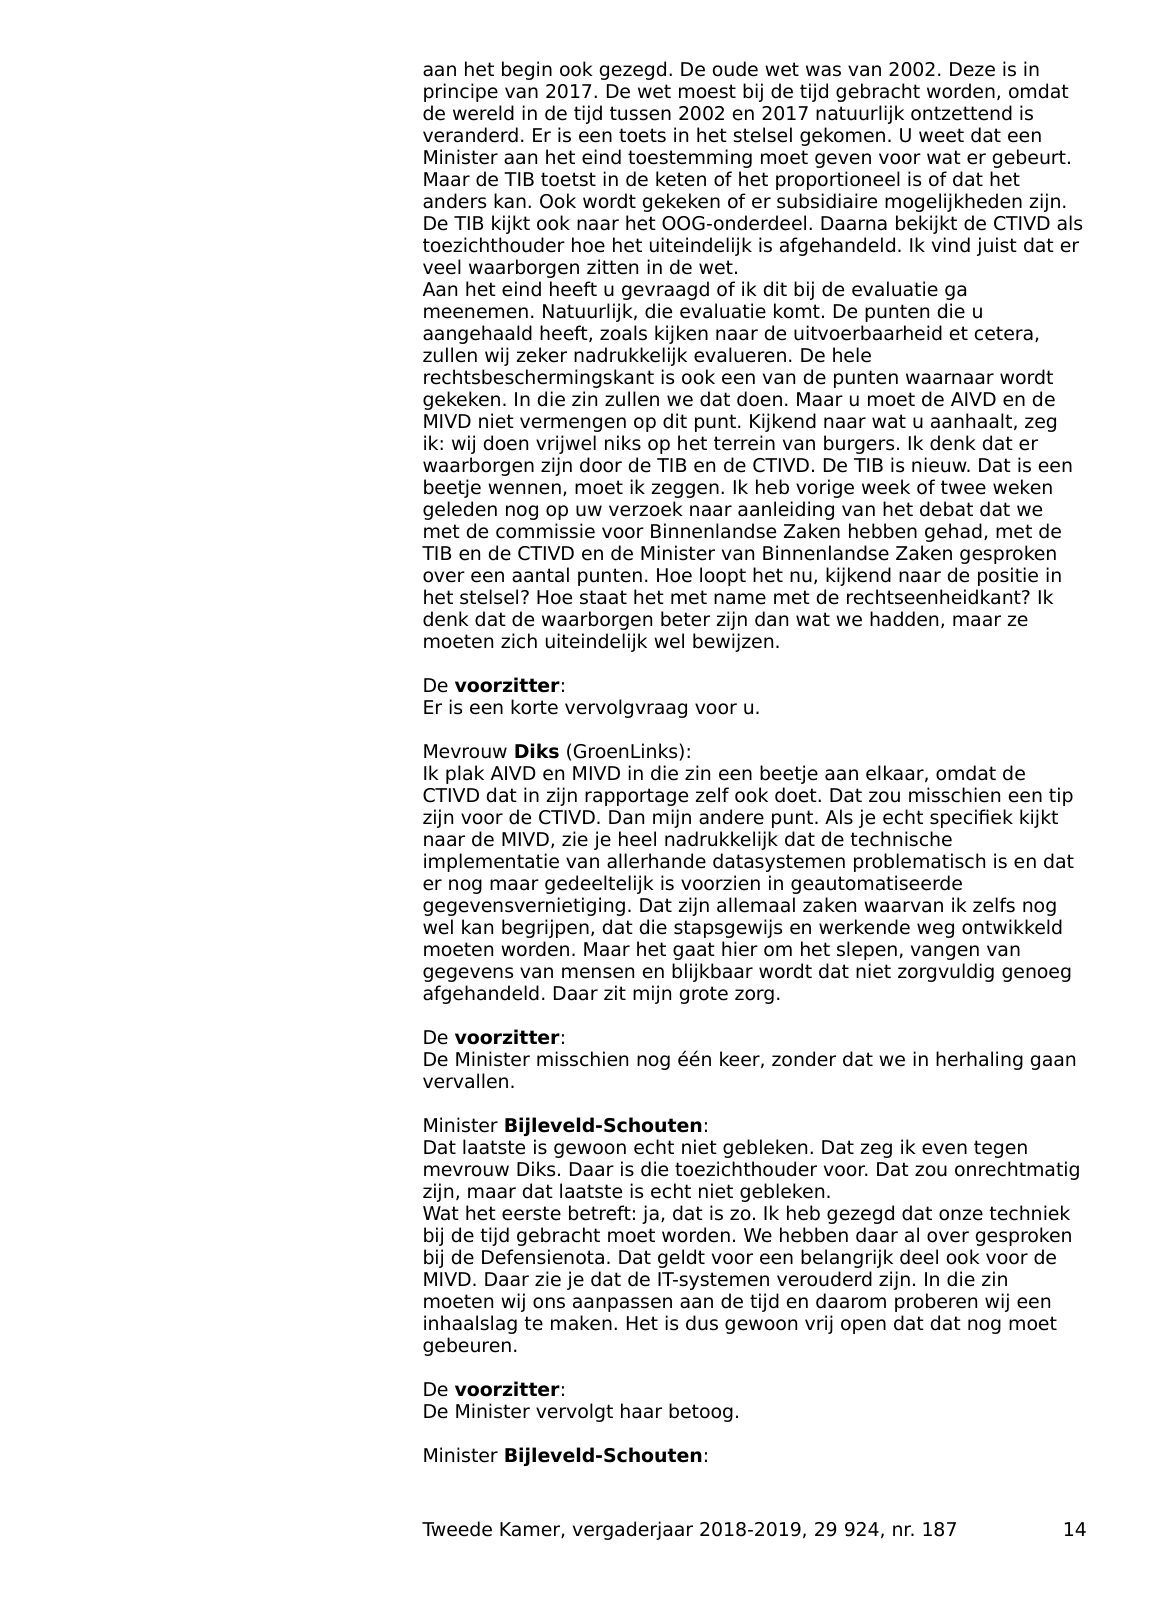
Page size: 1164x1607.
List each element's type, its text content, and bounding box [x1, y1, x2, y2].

text Minister Bijleveld-Schouten: [422, 1115, 1087, 1137]
text Ik plak AIVD en MIVD in die zin een beetje aan elkaar, omdat de CTIVD dat in zijn rapportage zelf ook doet. Dat zou misschien een tip zijn voor de CTIVD. Dan mijn andere punt. Als je echt specifiek kijkt naar de MIVD, zie je heel nadrukkelijk dat de technische implementatie van allerhande datasystemen problematisch is en dat er nog maar gedeeltelijk is voorzien in geautomatiseerde gegevensvernietiging. Dat zijn allemaal zaken waarvan ik zelfs nog wel kan begrijpen, dat die stapsgewijs en werkende weg ontwikkeld moeten worden. Maar het gaat hier om het slepen, vangen van gegevens van mensen en blijkbaar wordt dat niet zorgvuldig genoeg afgehandeld. Daar zit mijn grote zorg. [422, 763, 1087, 1004]
text De Minister misschien nog één keer, zonder dat we in herhaling gaan vervallen. [422, 1049, 1087, 1093]
text De voorzitter: [422, 1027, 1087, 1049]
text Minister Bijleveld-Schouten: [422, 1445, 1087, 1467]
text Er is een korte vervolgvraag voor u. [422, 697, 1087, 719]
text Dat laatste is gewoon echt niet gebleken. Dat zeg ik even tegen mevrouw Diks. Daar is die toezichthouder voor. Dat zou onrechtmatig zijn, maar dat laatste is echt niet gebleken. [422, 1137, 1087, 1203]
text De Minister vervolgt haar betoog. [422, 1401, 1087, 1423]
text Wat het eerste betreft: ja, dat is zo. Ik heb gezegd dat onze techniek bij de tijd gebracht moet worden. We hebben daar al over gesproken bij de Defensienota. Dat geldt voor een belangrijk deel ook voor de MIVD. Daar zie je dat de IT-systemen verouderd zijn. In die zin moeten wij ons aanpassen aan de tijd en daarom proberen wij een inhaalslag te maken. Het is dus gewoon vrij open dat dat nog moet gebeuren. [422, 1203, 1087, 1357]
text Mevrouw Diks (GroenLinks): [422, 741, 1087, 763]
text Aan het eind heeft u gevraagd of ik dit bij de evaluatie ga meenemen. Natuurlijk, die evaluatie komt. De punten die u aangehaald heeft, zoals kijken naar de uitvoerbaarheid et cetera, zullen wij zeker nadrukkelijk evalueren. De hele rechtsbeschermingskant is ook een van de punten waarnaar wordt gekeken. In die zin zullen we dat doen. Maar u moet de AIVD en de MIVD niet vermengen op dit punt. Kijkend naar wat u aanhaalt, zeg ik: wij doen vrijwel niks op het terrein van burgers. Ik denk dat er waarborgen zijn door de TIB en de CTIVD. De TIB is nieuw. Dat is een beetje wennen, moet ik zeggen. Ik heb vorige week of twee weken geleden nog op uw verzoek naar aanleiding van het debat dat we met de commissie voor Binnenlandse Zaken hebben gehad, met de TIB en de CTIVD en de Minister van Binnenlandse Zaken gesproken over een aantal punten. Hoe loopt het nu, kijkend naar de positie in het stelsel? Hoe staat het met name met de rechtseenheidkant? Ik denk dat de waarborgen beter zijn dan wat we hadden, maar ze moeten zich uiteindelijk wel bewijzen. [422, 279, 1087, 652]
text De voorzitter: [422, 1379, 1087, 1401]
text De voorzitter: [422, 675, 1087, 697]
text aan het begin ook gezegd. De oude wet was van 2002. Deze is in principe van 2017. De wet moest bij de tijd gebracht worden, omdat de wereld in de tijd tussen 2002 en 2017 natuurlijk ontzettend is veranderd. Er is een toets in het stelsel gekomen. U weet dat een Minister aan het eind toestemming moet geven voor wat er gebeurt. Maar de TIB toetst in de keten of het proportioneel is of dat het anders kan. Ook wordt gekeken of er subsidiaire mogelijkheden zijn. De TIB kijkt ook naar het OOG-onderdeel. Daarna bekijkt de CTIVD als toezichthouder hoe het uiteindelijk is afgehandeld. Ik vind juist dat er veel waarborgen zitten in de wet. [422, 59, 1087, 279]
